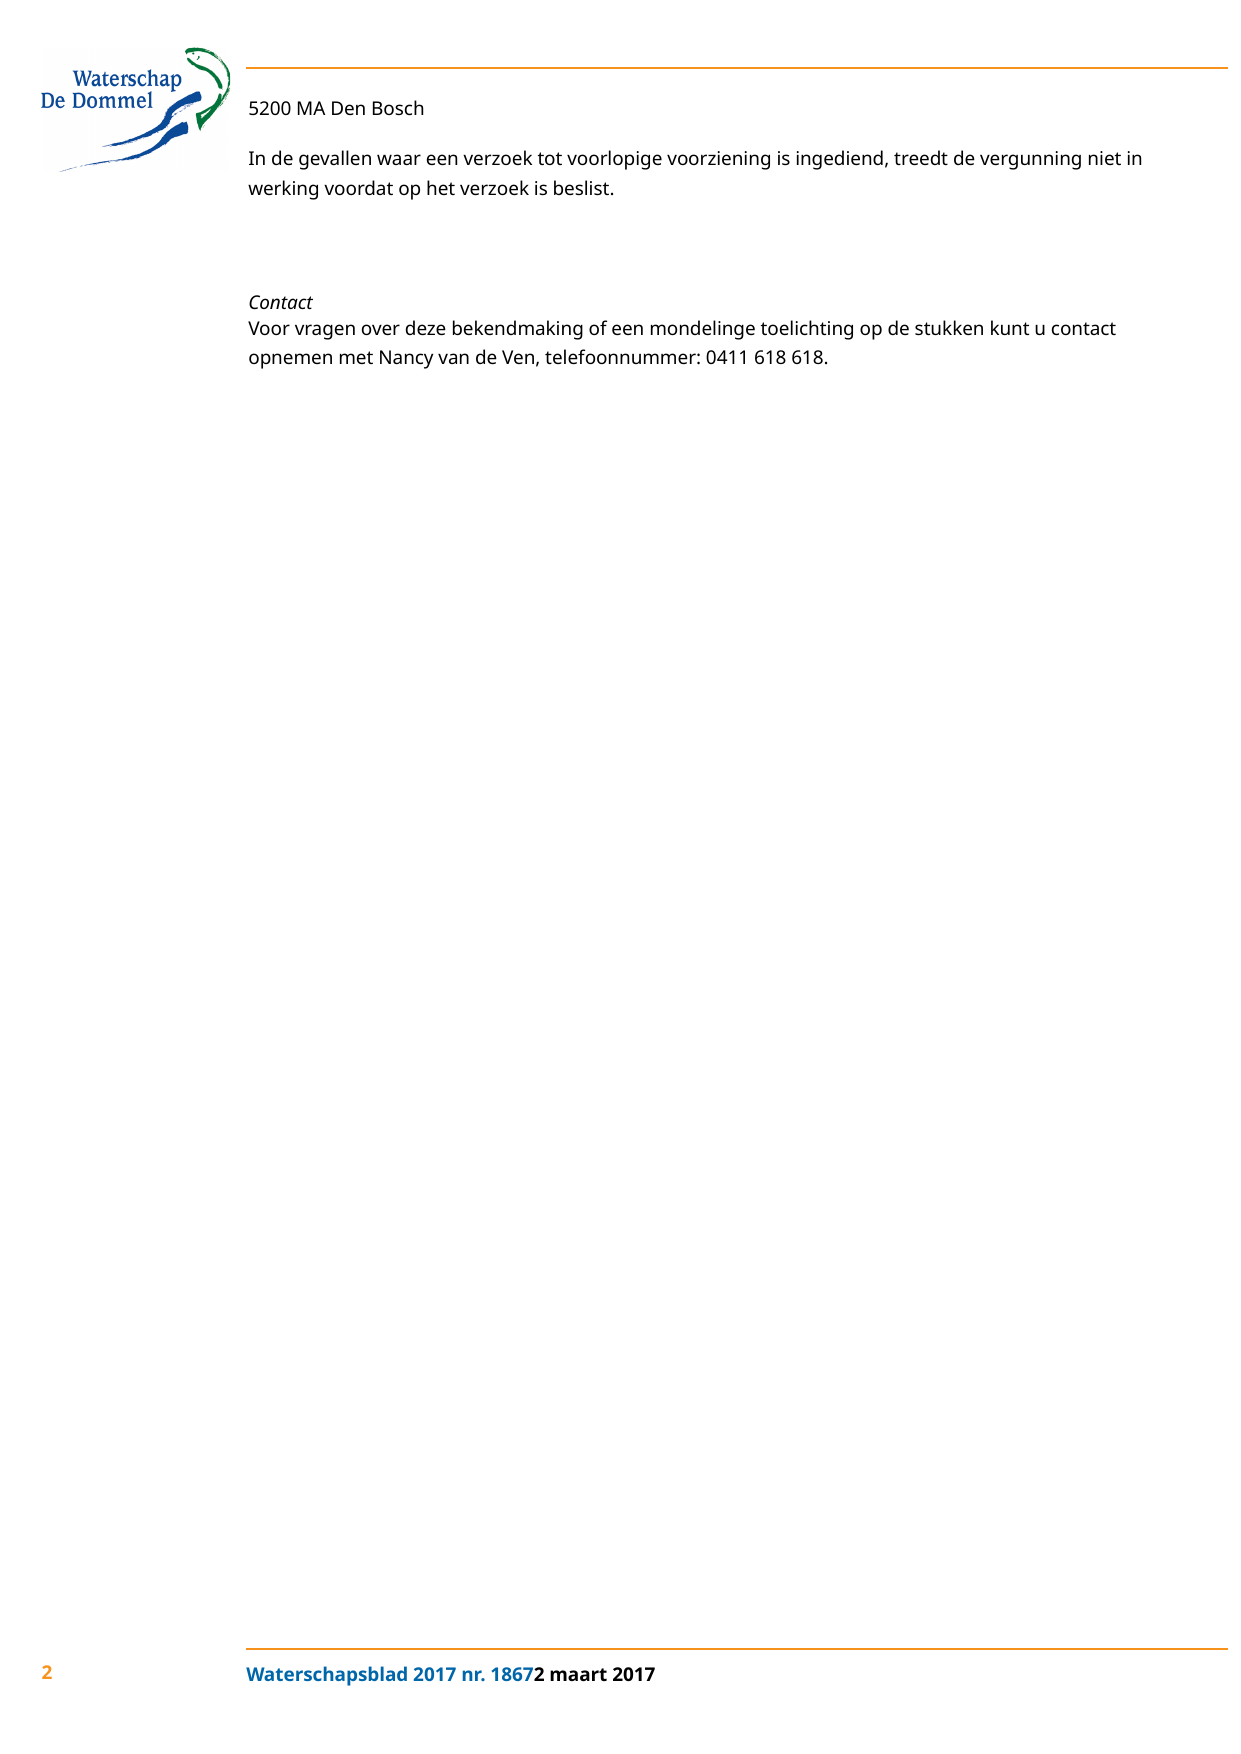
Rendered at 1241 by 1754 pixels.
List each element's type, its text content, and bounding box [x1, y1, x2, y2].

text 5200 MA Den Bosch [248, 95, 1152, 121]
text Voor vragen over deze bekendmaking of een mondelinge toelichting op de stukken kunt u contact opnemen met Nancy van de Ven, telefoonnummer: 0411 618 618. [248, 315, 1152, 370]
text Contact [248, 289, 1152, 315]
text In de gevallen waar een verzoek tot voorlopige voorziening is ingediend, treedt de vergunning niet in werking voordat op het verzoek is beslist. [248, 145, 1152, 201]
picture [41, 47, 231, 172]
